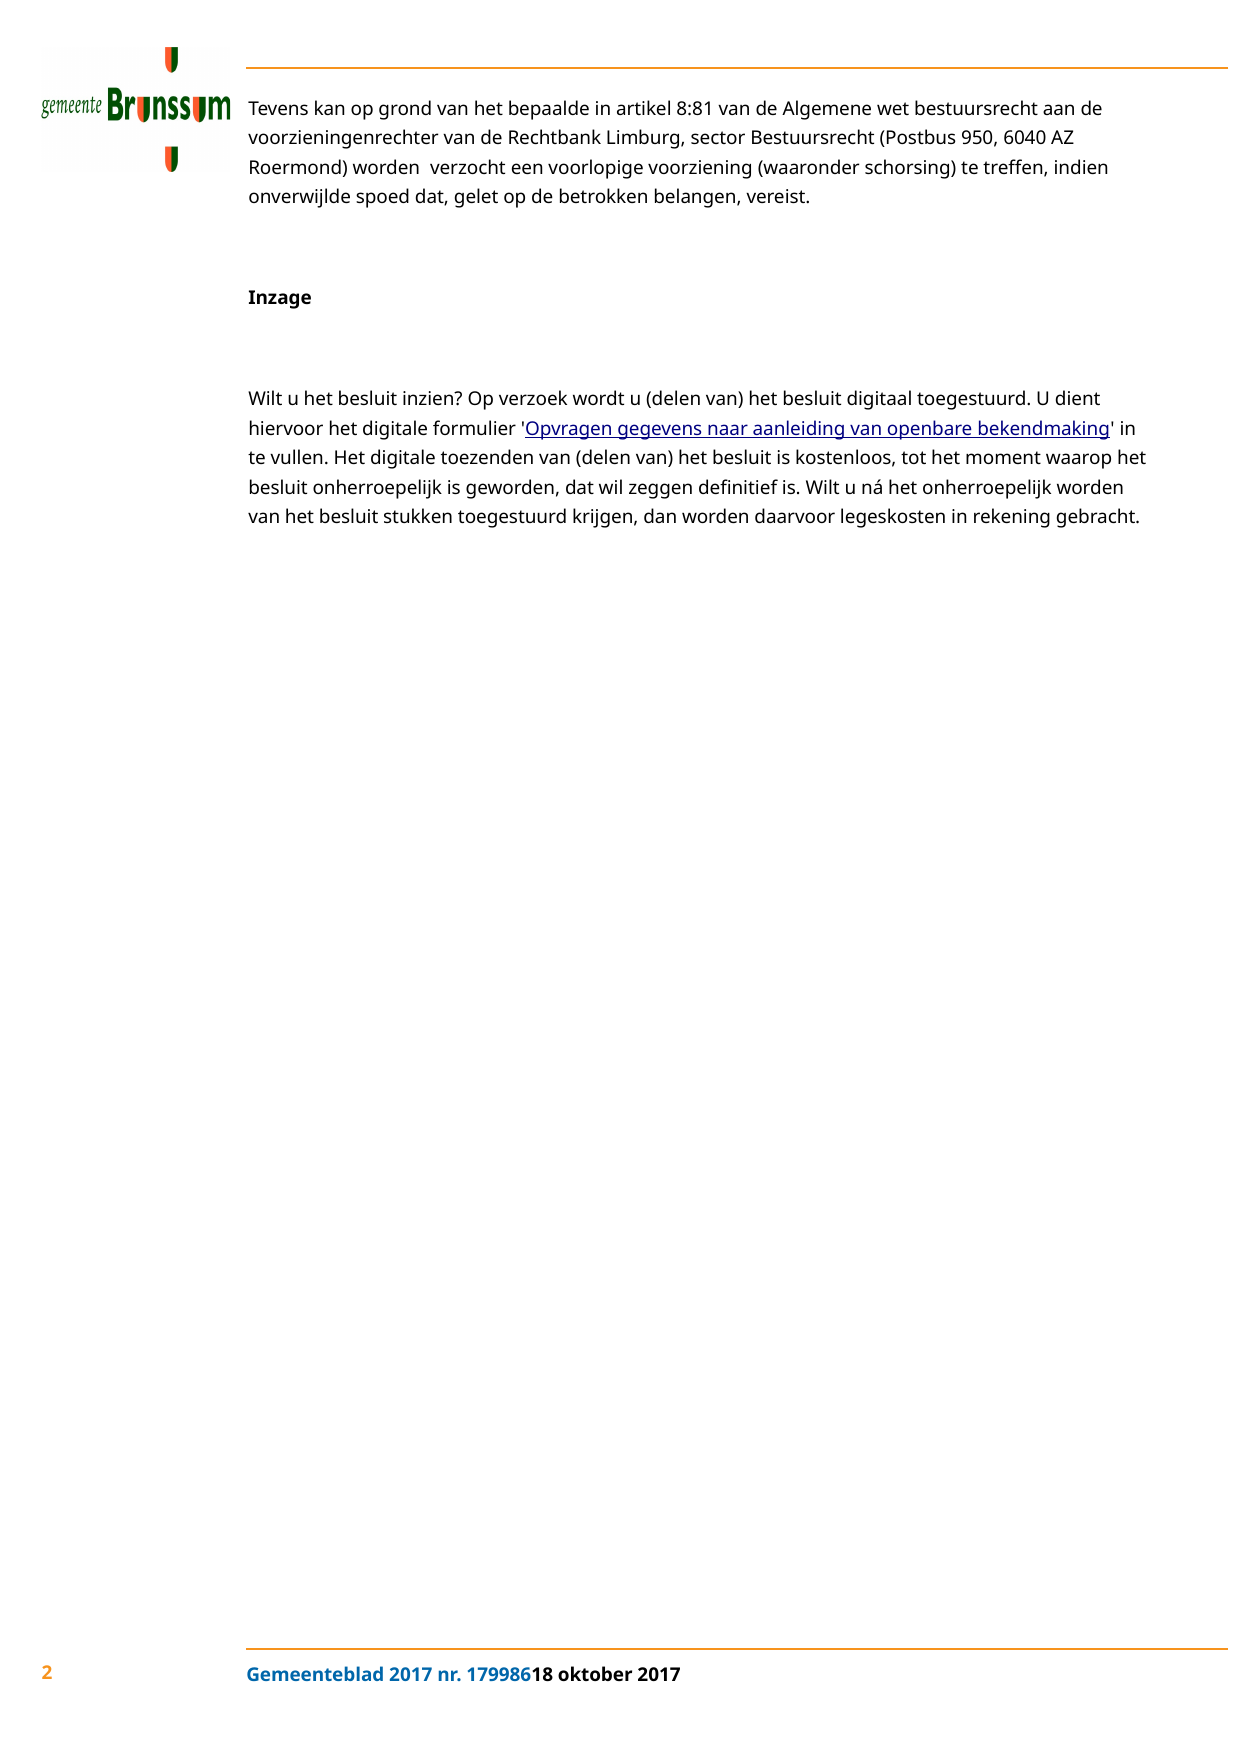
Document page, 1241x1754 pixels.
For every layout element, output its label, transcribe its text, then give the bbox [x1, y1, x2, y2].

text Inzage [248, 284, 1152, 310]
text Wilt u het besluit inzien? Op verzoek wordt u (delen van) het besluit digitaal toegestuurd. U dient hiervoor het digitale formulier 'Opvragen gegevens naar aanleiding van openbare bekendmaking' in te vullen. Het digitale toezenden van (delen van) het besluit is kostenloos, tot het moment waarop het besluit onherroepelijk is geworden, dat wil zeggen definitief is. Wilt u ná het onherroepelijk worden van het besluit stukken toegestuurd krijgen, dan worden daarvoor legeskosten in rekening gebracht. [248, 385, 1152, 529]
picture [41, 47, 231, 172]
text Tevens kan op grond van het bepaalde in artikel 8:81 van de Algemene wet bestuursrecht aan de voorzieningenrechter van de Rechtbank Limburg, sector Bestuursrecht (Postbus 950, 6040 AZ Roermond) worden verzocht een voorlopige voorziening (waaronder schorsing) te treffen, indien onverwijlde spoed dat, gelet op de betrokken belangen, vereist. [248, 95, 1152, 209]
